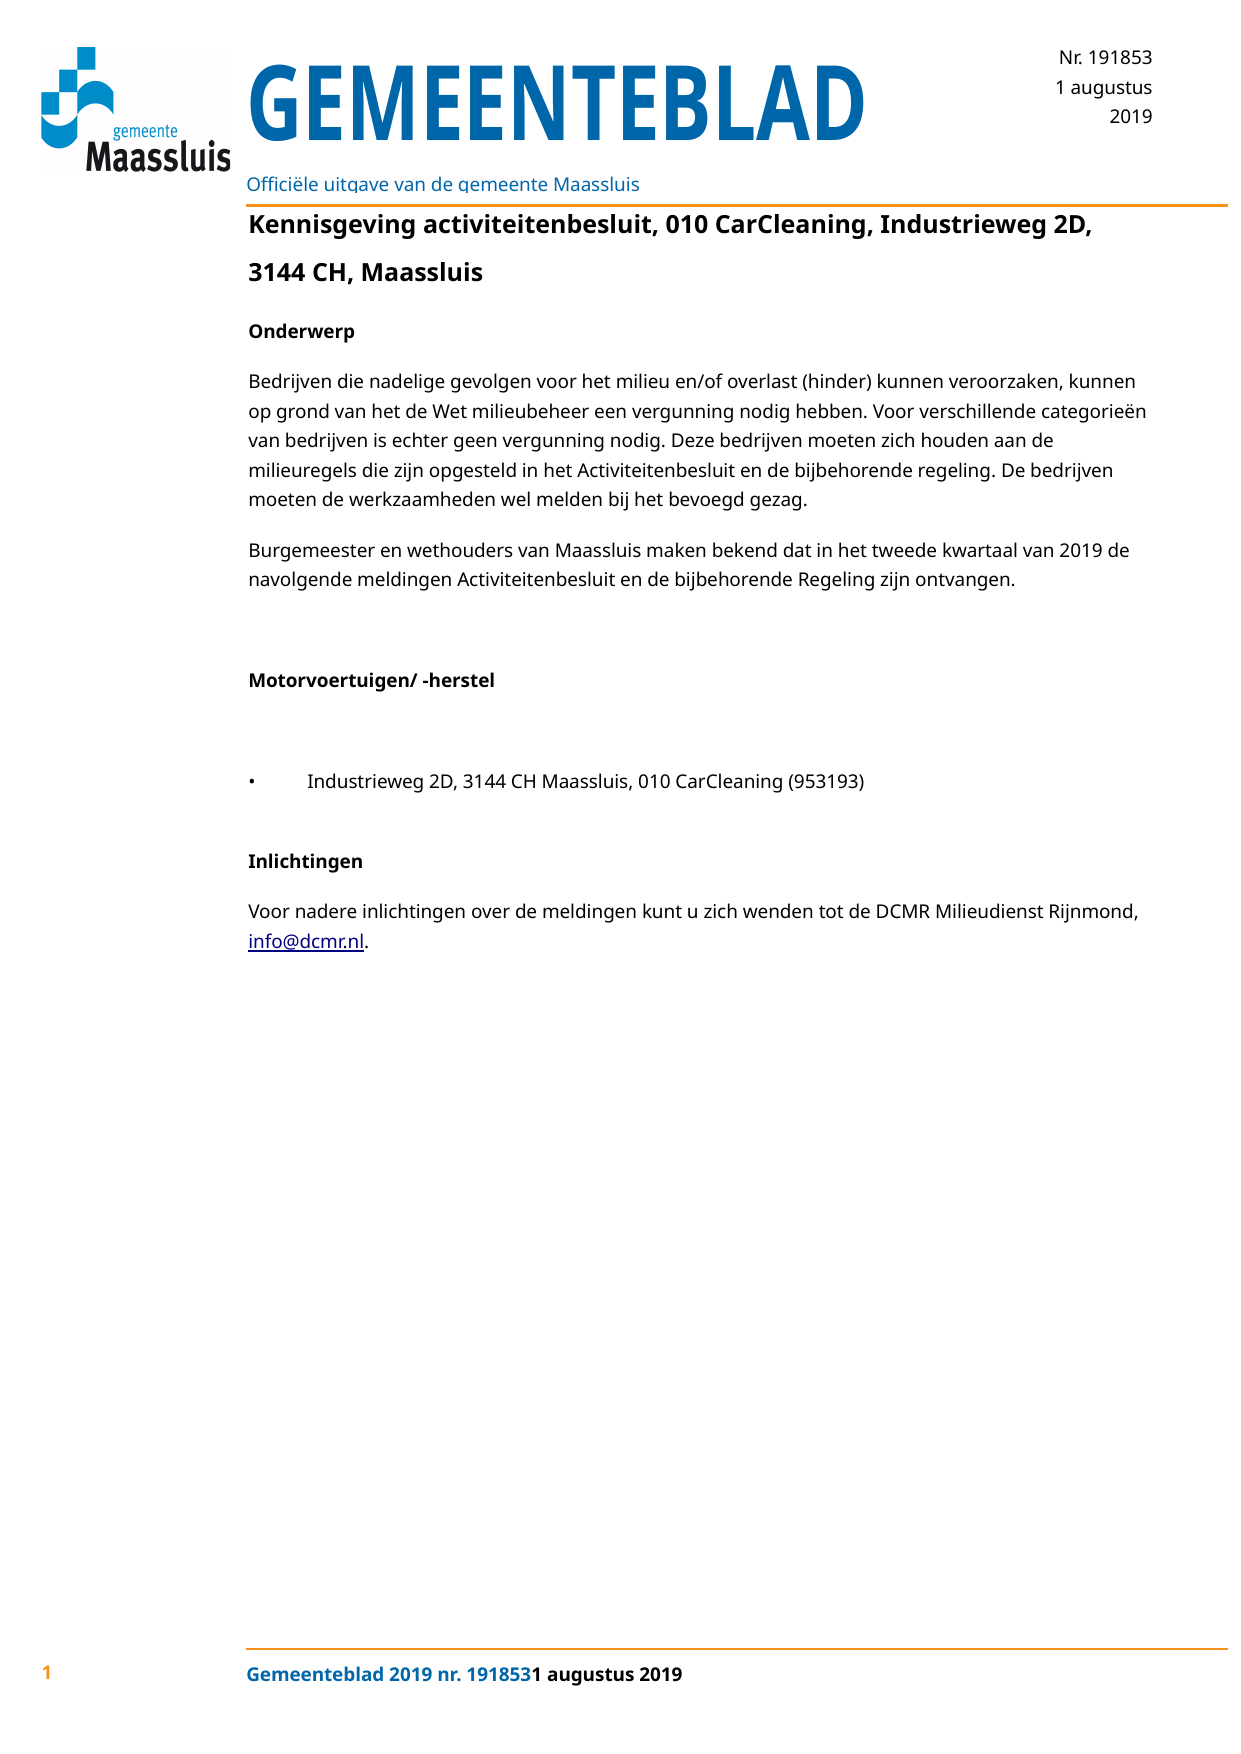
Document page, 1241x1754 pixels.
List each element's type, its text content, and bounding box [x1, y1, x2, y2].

text Bedrijven die nadelige gevolgen voor het milieu en/of overlast (hinder) kunnen veroorzaken, kunnen op grond van het de Wet milieubeheer een vergunning nodig hebben. Voor verschillende categorieën van bedrijven is echter geen vergunning nodig. Deze bedrijven moeten zich houden aan de milieuregels die zijn opgesteld in het Activiteitenbesluit en de bijbehorende regeling. De bedrijven moeten de werkzaamheden wel melden bij het bevoegd gezag. [248, 368, 1152, 512]
text Burgemeester en wethouders van Maassluis maken bekend dat in het tweede kwartaal van 2019 de navolgende meldingen Activiteitenbesluit en de bijbehorende Regeling zijn ontvangen. [248, 537, 1152, 592]
text Onderwerp [248, 318, 1152, 344]
list Industrieweg 2D, 3144 CH Maassluis, 010 CarCleaning (953193) [248, 768, 1152, 794]
text Inlichtingen [248, 848, 1152, 874]
picture [41, 47, 77, 92]
picture [41, 47, 231, 172]
text Motorvoertuigen/ -herstel [248, 667, 1152, 693]
text Voor nadere inlichtingen over de meldingen kunt u zich wenden tot de DCMR Milieudienst Rijnmond, info@dcmr.nl. [248, 899, 1152, 954]
text Kennisgeving activiteitenbesluit, 010 CarCleaning, Industrieweg 2D, 3144 CH, Maassluis [248, 207, 1152, 288]
